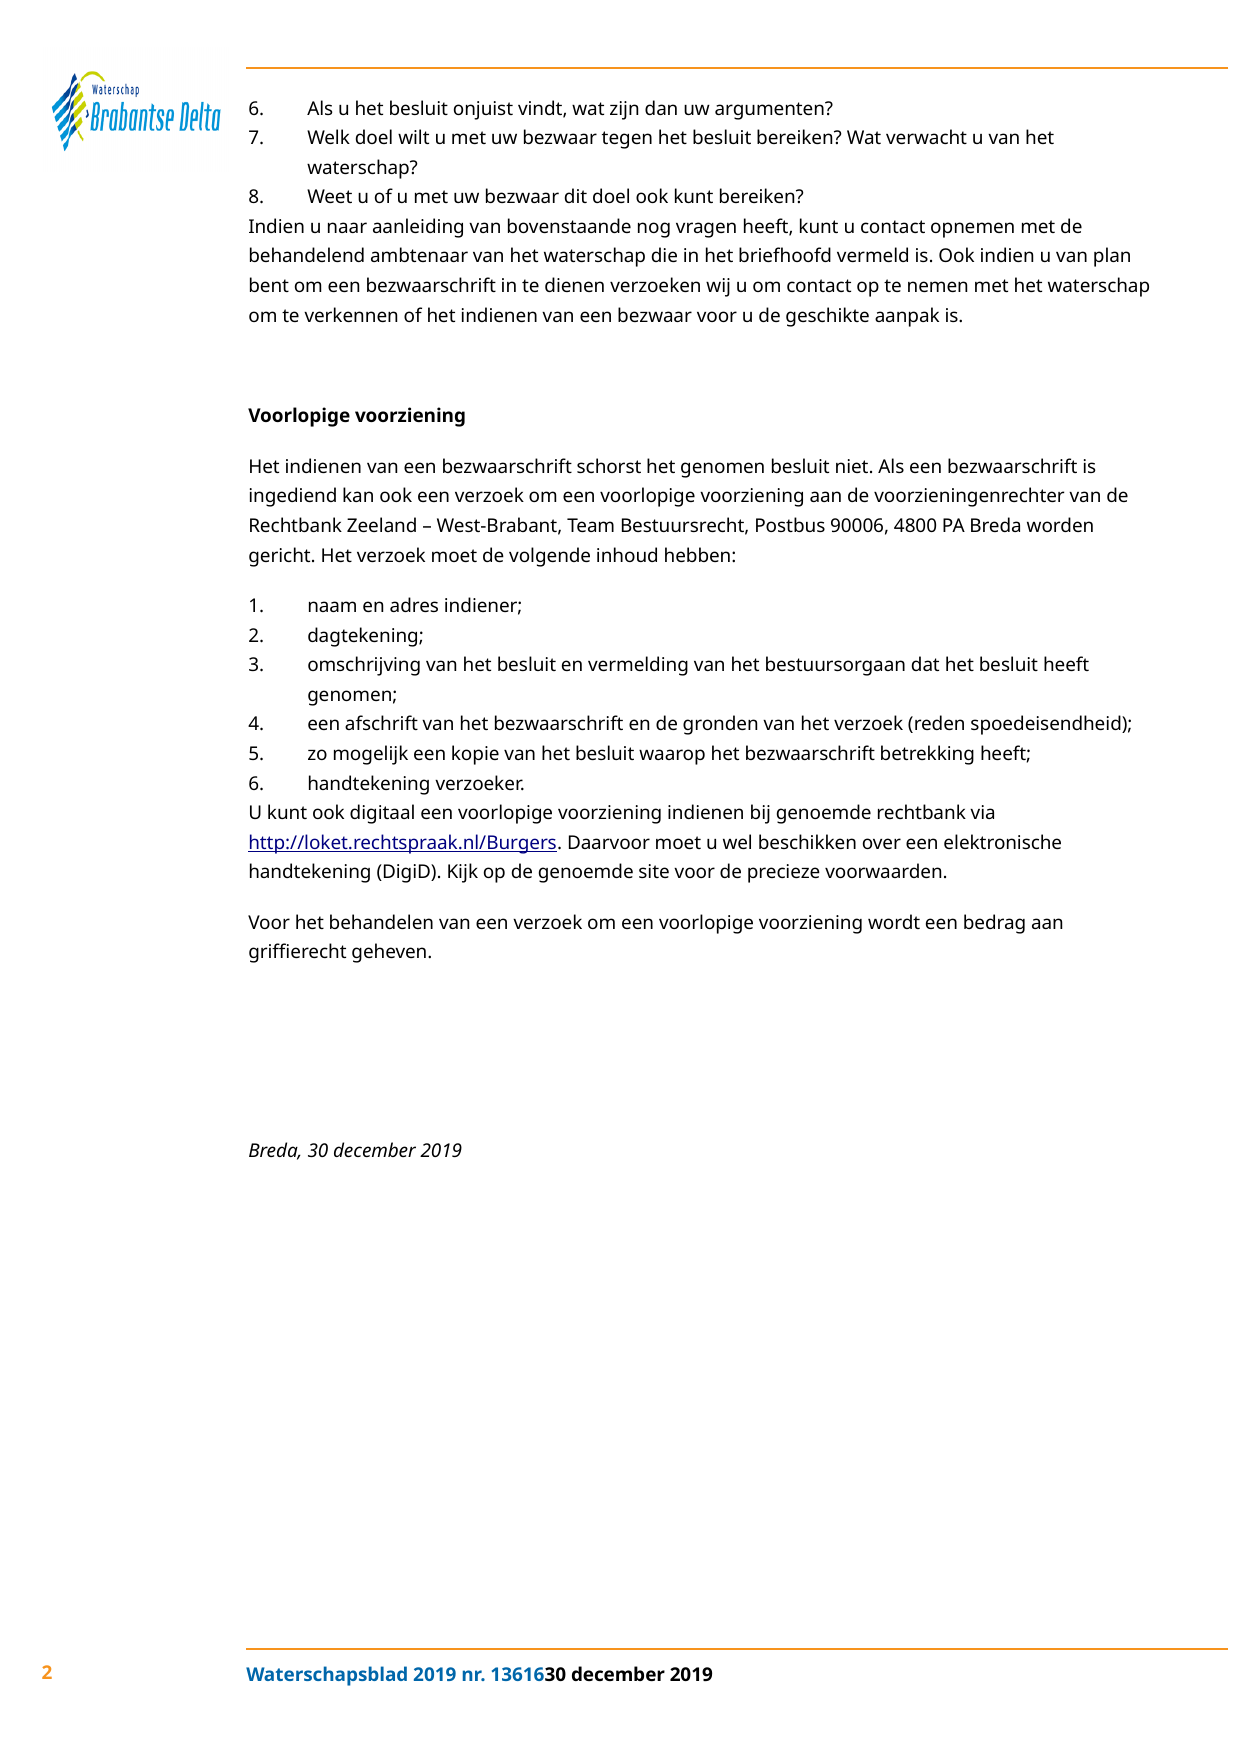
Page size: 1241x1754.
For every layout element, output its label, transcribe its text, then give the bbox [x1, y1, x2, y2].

text Voorlopige voorziening [248, 403, 1152, 428]
list zo mogelijk een kopie van het besluit waarop het bezwaarschrift betrekking heeft; [248, 740, 1152, 766]
list Weet u of u met uw bezwaar dit doel ook kunt bereiken? [248, 183, 1152, 209]
list een afschrift van het bezwaarschrift en de gronden van het verzoek (reden spoedeisendheid); [248, 711, 1152, 736]
list dagtekening; [248, 622, 1152, 648]
text U kunt ook digitaal een voorlopige voorziening indienen bij genoemde rechtbank via http://loket.rechtspraak.nl/Burgers. Daarvoor moet u wel beschikken over een elektronische handtekening (DigiD). Kijk op de genoemde site voor de precieze voorwaarden. [248, 799, 1152, 884]
picture [41, 47, 231, 172]
text Het indienen van een bezwaarschrift schorst het genomen besluit niet. Als een bezwaarschrift is ingediend kan ook een verzoek om een voorlopige voorziening aan de voorzieningenrechter van de Rechtbank Zeeland – West-Brabant, Team Bestuursrecht, Postbus 90006, 4800 PA Breda worden gericht. Het verzoek moet de volgende inhoud hebben: [248, 453, 1152, 568]
text Indien u naar aanleiding van bovenstaande nog vragen heeft, kunt u contact opnemen met de behandelend ambtenaar van het waterschap die in het briefhoofd vermeld is. Ook indien u van plan bent om een bezwaarschrift in te dienen verzoeken wij u om contact op te nemen met het waterschap om te verkennen of het indienen van een bezwaar voor u de geschikte aanpak is. [248, 213, 1152, 328]
list omschrijving van het besluit en vermelding van het bestuursorgaan dat het besluit heeft genomen; [248, 651, 1152, 707]
list handtekening verzoeker. [248, 770, 1152, 796]
list naam en adres indiener; [248, 592, 1152, 618]
list Welk doel wilt u met uw bezwaar tegen het besluit bereiken? Wat verwacht u van het waterschap? [248, 124, 1152, 180]
list Als u het besluit onjuist vindt, wat zijn dan uw argumenten? [248, 95, 1152, 121]
text Breda, 30 december 2019 [248, 1138, 1152, 1163]
text Voor het behandelen van een verzoek om een voorlopige voorziening wordt een bedrag aan griffierecht geheven. [248, 909, 1152, 964]
